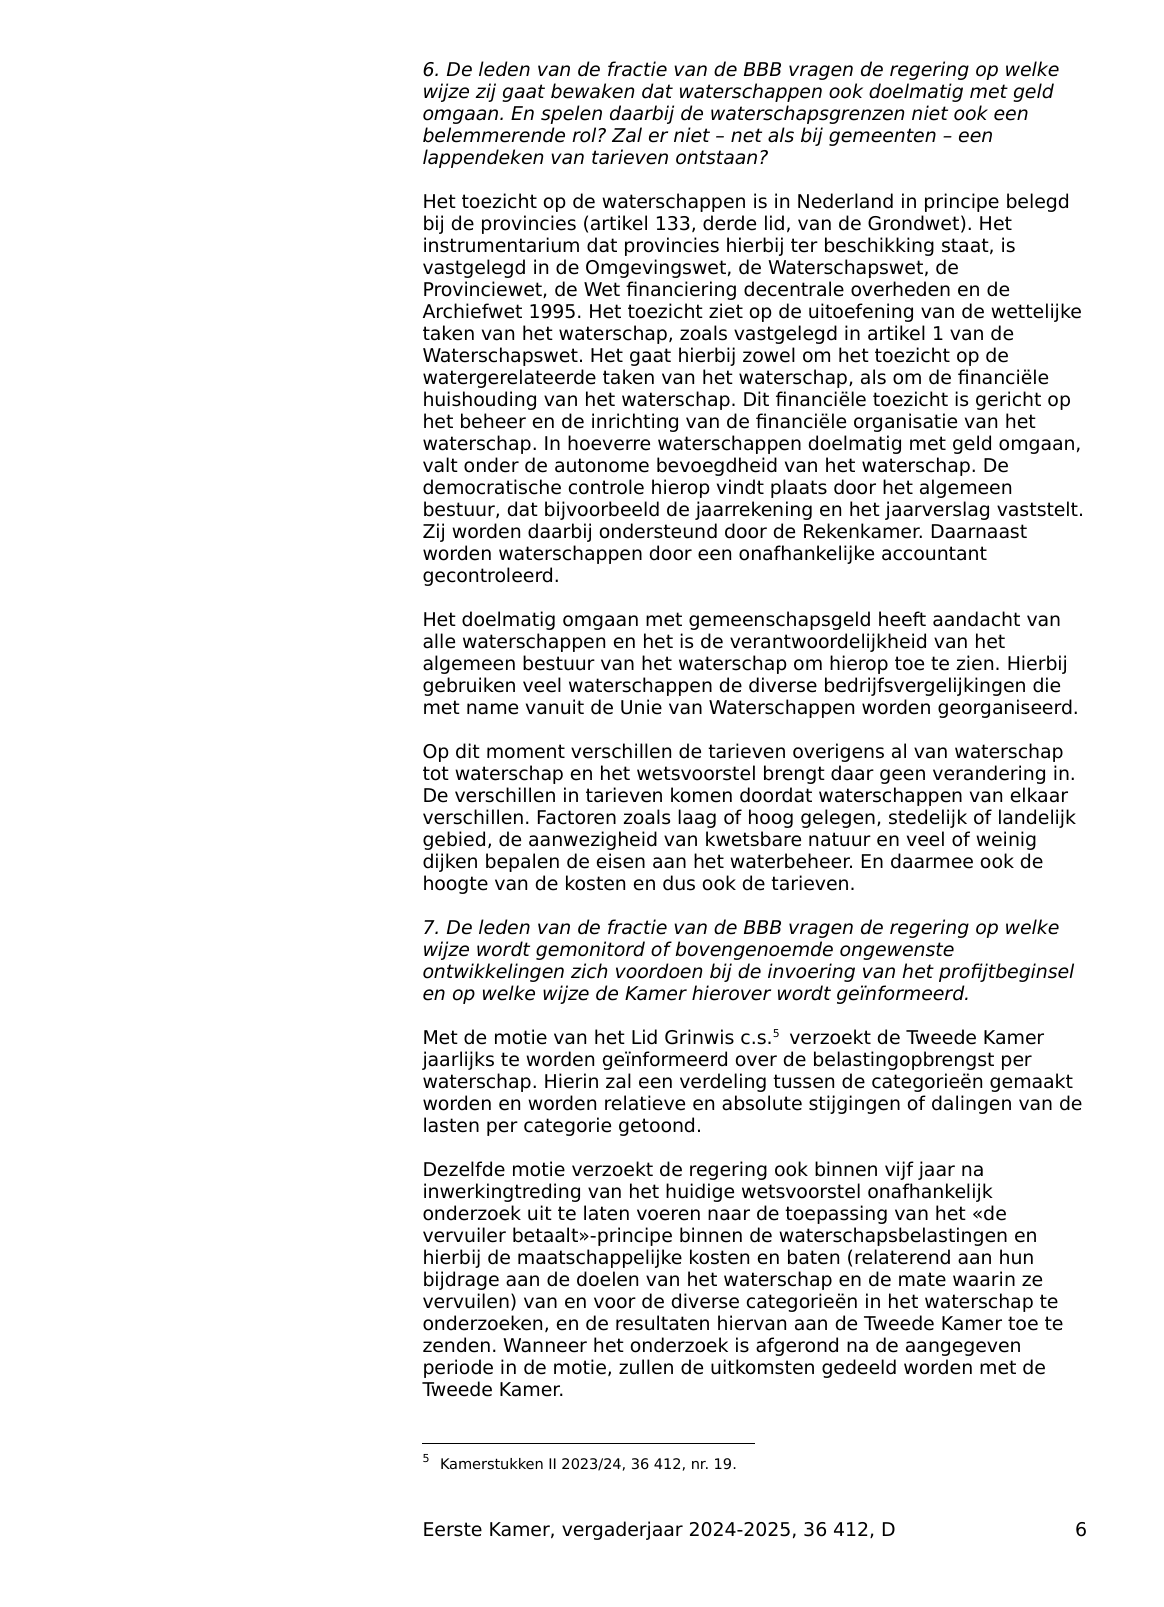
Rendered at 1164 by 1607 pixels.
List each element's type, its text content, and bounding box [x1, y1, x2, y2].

text Met de motie van het Lid Grinwis c.s. verzoekt de Tweede Kamer jaarlijks te worden geïnformeerd over de belastingopbrengst per waterschap. Hierin zal een verdeling tussen de categorieën gemaakt worden en worden relatieve en absolute stijgingen of dalingen van de lasten per categorie getoond. [422, 1027, 1087, 1137]
text Het doelmatig omgaan met gemeenschapsgeld heeft aandacht van alle waterschappen en het is de verantwoordelijkheid van het algemeen bestuur van het waterschap om hierop toe te zien. Hierbij gebruiken veel waterschappen de diverse bedrijfsvergelijkingen die met name vanuit de Unie van Waterschappen worden georganiseerd. [422, 609, 1087, 719]
text 6. De leden van de fractie van de BBB vragen de regering op welke wijze zij gaat bewaken dat waterschappen ook doelmatig met geld omgaan. En spelen daarbij de waterschapsgrenzen niet ook een belemmerende rol? Zal er niet – net als bij gemeenten – een lappendeken van tarieven ontstaan? [422, 59, 1087, 169]
text Dezelfde motie verzoekt de regering ook binnen vijf jaar na inwerkingtreding van het huidige wetsvoorstel onafhankelijk onderzoek uit te laten voeren naar de toepassing van het «de vervuiler betaalt»-principe binnen de waterschapsbelastingen en hierbij de maatschappelijke kosten en baten (relaterend aan hun bijdrage aan de doelen van het waterschap en de mate waarin ze vervuilen) van en voor de diverse categorieën in het waterschap te onderzoeken, en de resultaten hiervan aan de Tweede Kamer toe te zenden. Wanneer het onderzoek is afgerond na de aangegeven periode in de motie, zullen de uitkomsten gedeeld worden met de Tweede Kamer. [422, 1159, 1087, 1401]
text 7. De leden van de fractie van de BBB vragen de regering op welke wijze wordt gemonitord of bovengenoemde ongewenste ontwikkelingen zich voordoen bij de invoering van het profijtbeginsel en op welke wijze de Kamer hierover wordt geïnformeerd. [422, 917, 1087, 1005]
text Het toezicht op de waterschappen is in Nederland in principe belegd bij de provincies (artikel 133, derde lid, van de Grondwet). Het instrumentarium dat provincies hierbij ter beschikking staat, is vastgelegd in de Omgevingswet, de Waterschapswet, de Provinciewet, de Wet financiering decentrale overheden en de Archiefwet 1995. Het toezicht ziet op de uitoefening van de wettelijke taken van het waterschap, zoals vastgelegd in artikel 1 van de Waterschapswet. Het gaat hierbij zowel om het toezicht op de watergerelateerde taken van het waterschap, als om de financiële huishouding van het waterschap. Dit financiële toezicht is gericht op het beheer en de inrichting van de financiële organisatie van het waterschap. In hoeverre waterschappen doelmatig met geld omgaan, valt onder de autonome bevoegdheid van het waterschap. De democratische controle hierop vindt plaats door het algemeen bestuur, dat bijvoorbeeld de jaarrekening en het jaarverslag vaststelt. Zij worden daarbij ondersteund door de Rekenkamer. Daarnaast worden waterschappen door een onafhankelijke accountant gecontroleerd. [422, 191, 1087, 587]
text Kamerstukken II 2023/24, 36 412, nr. 19. [422, 1452, 1087, 1474]
text Op dit moment verschillen de tarieven overigens al van waterschap tot waterschap en het wetsvoorstel brengt daar geen verandering in. De verschillen in tarieven komen doordat waterschappen van elkaar verschillen. Factoren zoals laag of hoog gelegen, stedelijk of landelijk gebied, de aanwezigheid van kwetsbare natuur en veel of weinig dijken bepalen de eisen aan het waterbeheer. En daarmee ook de hoogte van de kosten en dus ook de tarieven. [422, 741, 1087, 895]
